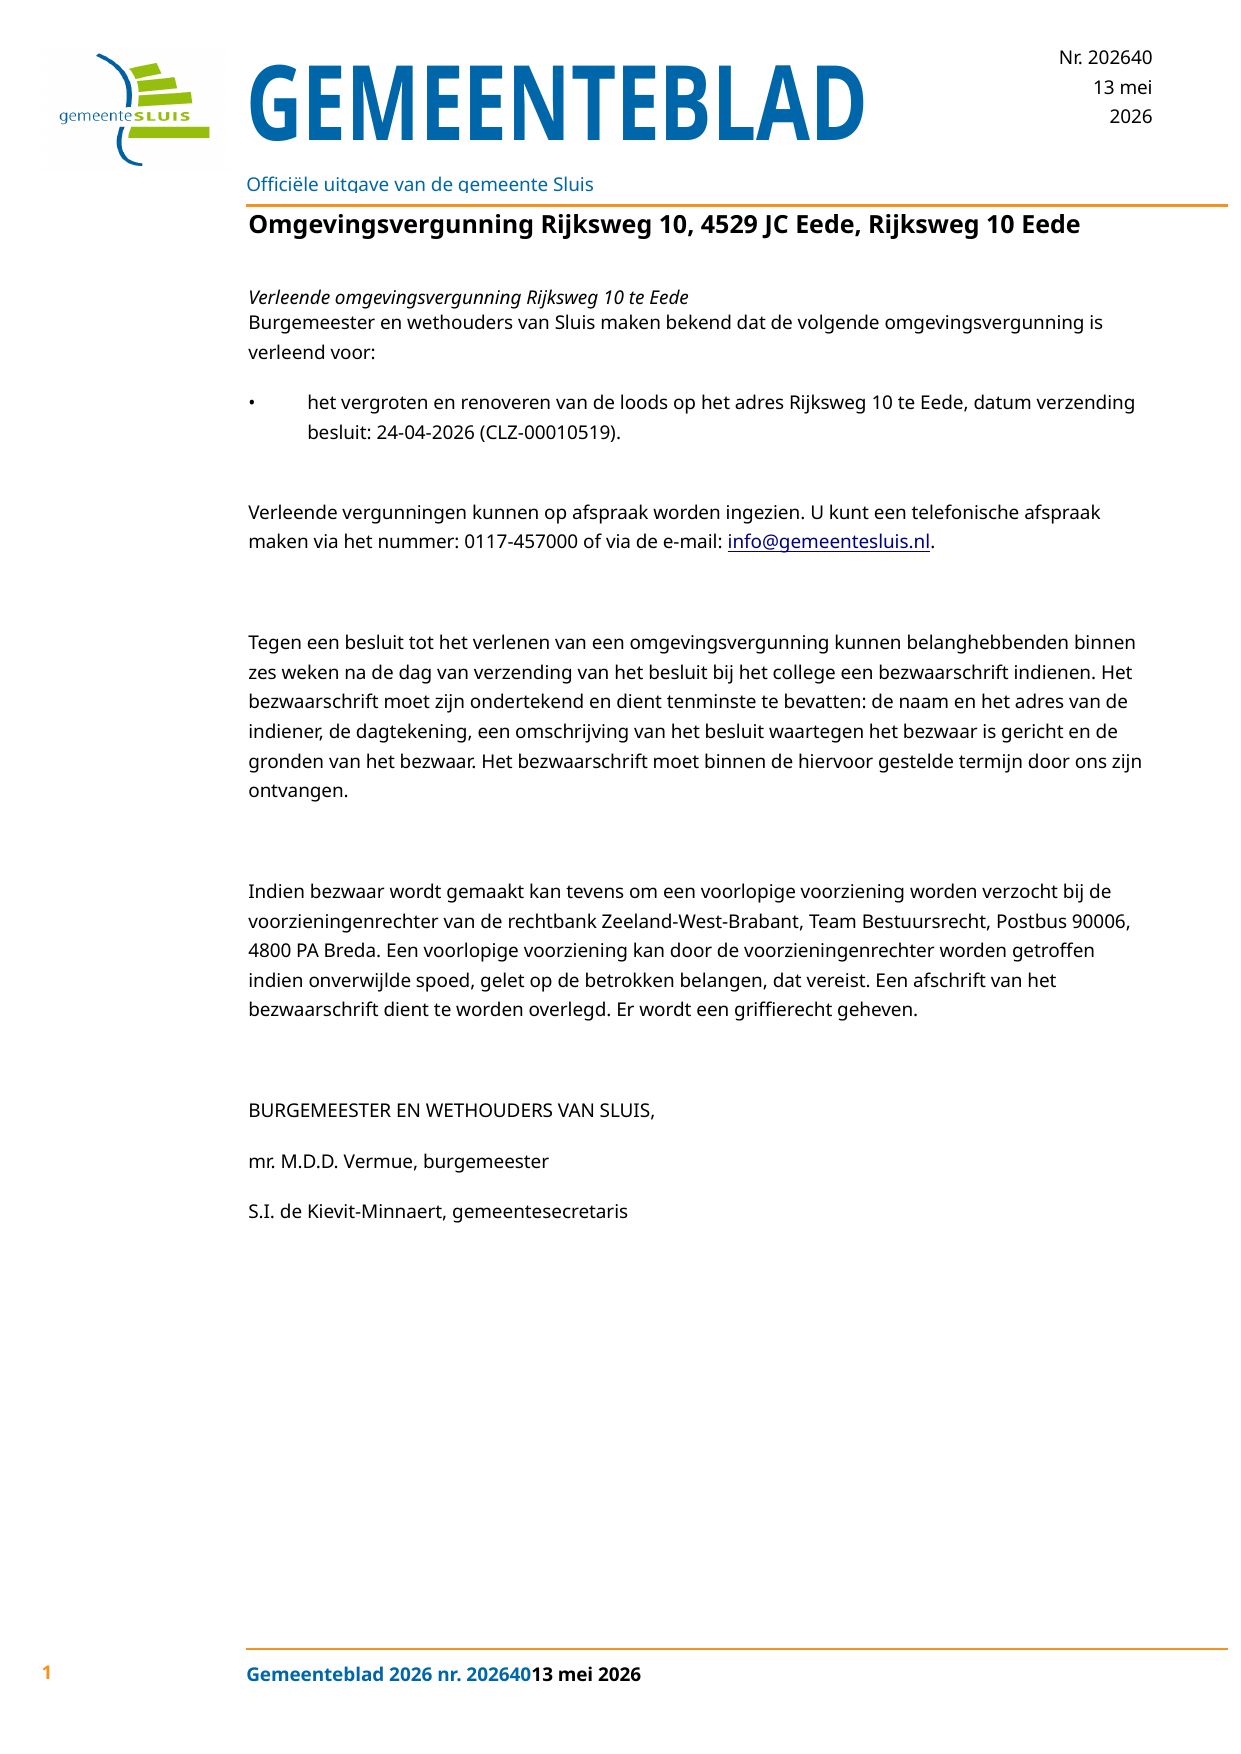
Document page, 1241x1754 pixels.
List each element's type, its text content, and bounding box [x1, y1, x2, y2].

text Verleende omgevingsvergunning Rijksweg 10 te Eede [248, 284, 1152, 309]
text Tegen een besluit tot het verlenen van een omgevingsvergunning kunnen belanghebbenden binnen zes weken na de dag van verzending van het besluit bij het college een bezwaarschrift indienen. Het bezwaarschrift moet zijn ondertekend en dient tenminste te bevatten: de naam en het adres van de indiener, de dagtekening, een omschrijving van het besluit waartegen het bezwaar is gericht en de gronden van het bezwaar. Het bezwaarschrift moet binnen de hiervoor gestelde termijn door ons zijn ontvangen. [248, 629, 1152, 803]
text S.I. de Kievit-Minnaert, gemeentesecretaris [248, 1198, 1152, 1224]
text BURGEMEESTER EN WETHOUDERS VAN SLUIS, [248, 1097, 1152, 1123]
text Verleende vergunningen kunnen op afspraak worden ingezien. U kunt een telefonische afspraak maken via het nummer: 0117-457000 of via de e-mail: info@gemeentesluis.nl. [248, 499, 1152, 554]
text Burgemeester en wethouders van Sluis maken bekend dat de volgende omgevingsvergunning is verleend voor: [248, 309, 1152, 365]
list het vergroten en renoveren van de loods op het adres Rijksweg 10 te Eede, datum verzending besluit: 24-04-2026 (CLZ-00010519). [248, 389, 1152, 445]
text Indien bezwaar wordt gemaakt kan tevens om een voorlopige voorziening worden verzocht bij de voorzieningenrechter van de rechtbank Zeeland-West-Brabant, Team Bestuursrecht, Postbus 90006, 4800 PA Breda. Een voorlopige voorziening kan door de voorzieningenrechter worden getroffen indien onverwijlde spoed, gelet op de betrokken belangen, dat vereist. Een afschrift van het bezwaarschrift dient te worden overlegd. Er wordt een griffierecht geheven. [248, 878, 1152, 1022]
picture [41, 47, 231, 172]
text mr. M.D.D. Vermue, burgemeester [248, 1148, 1152, 1174]
text Omgevingsvergunning Rijksweg 10, 4529 JC Eede, Rijksweg 10 Eede [248, 207, 1152, 241]
